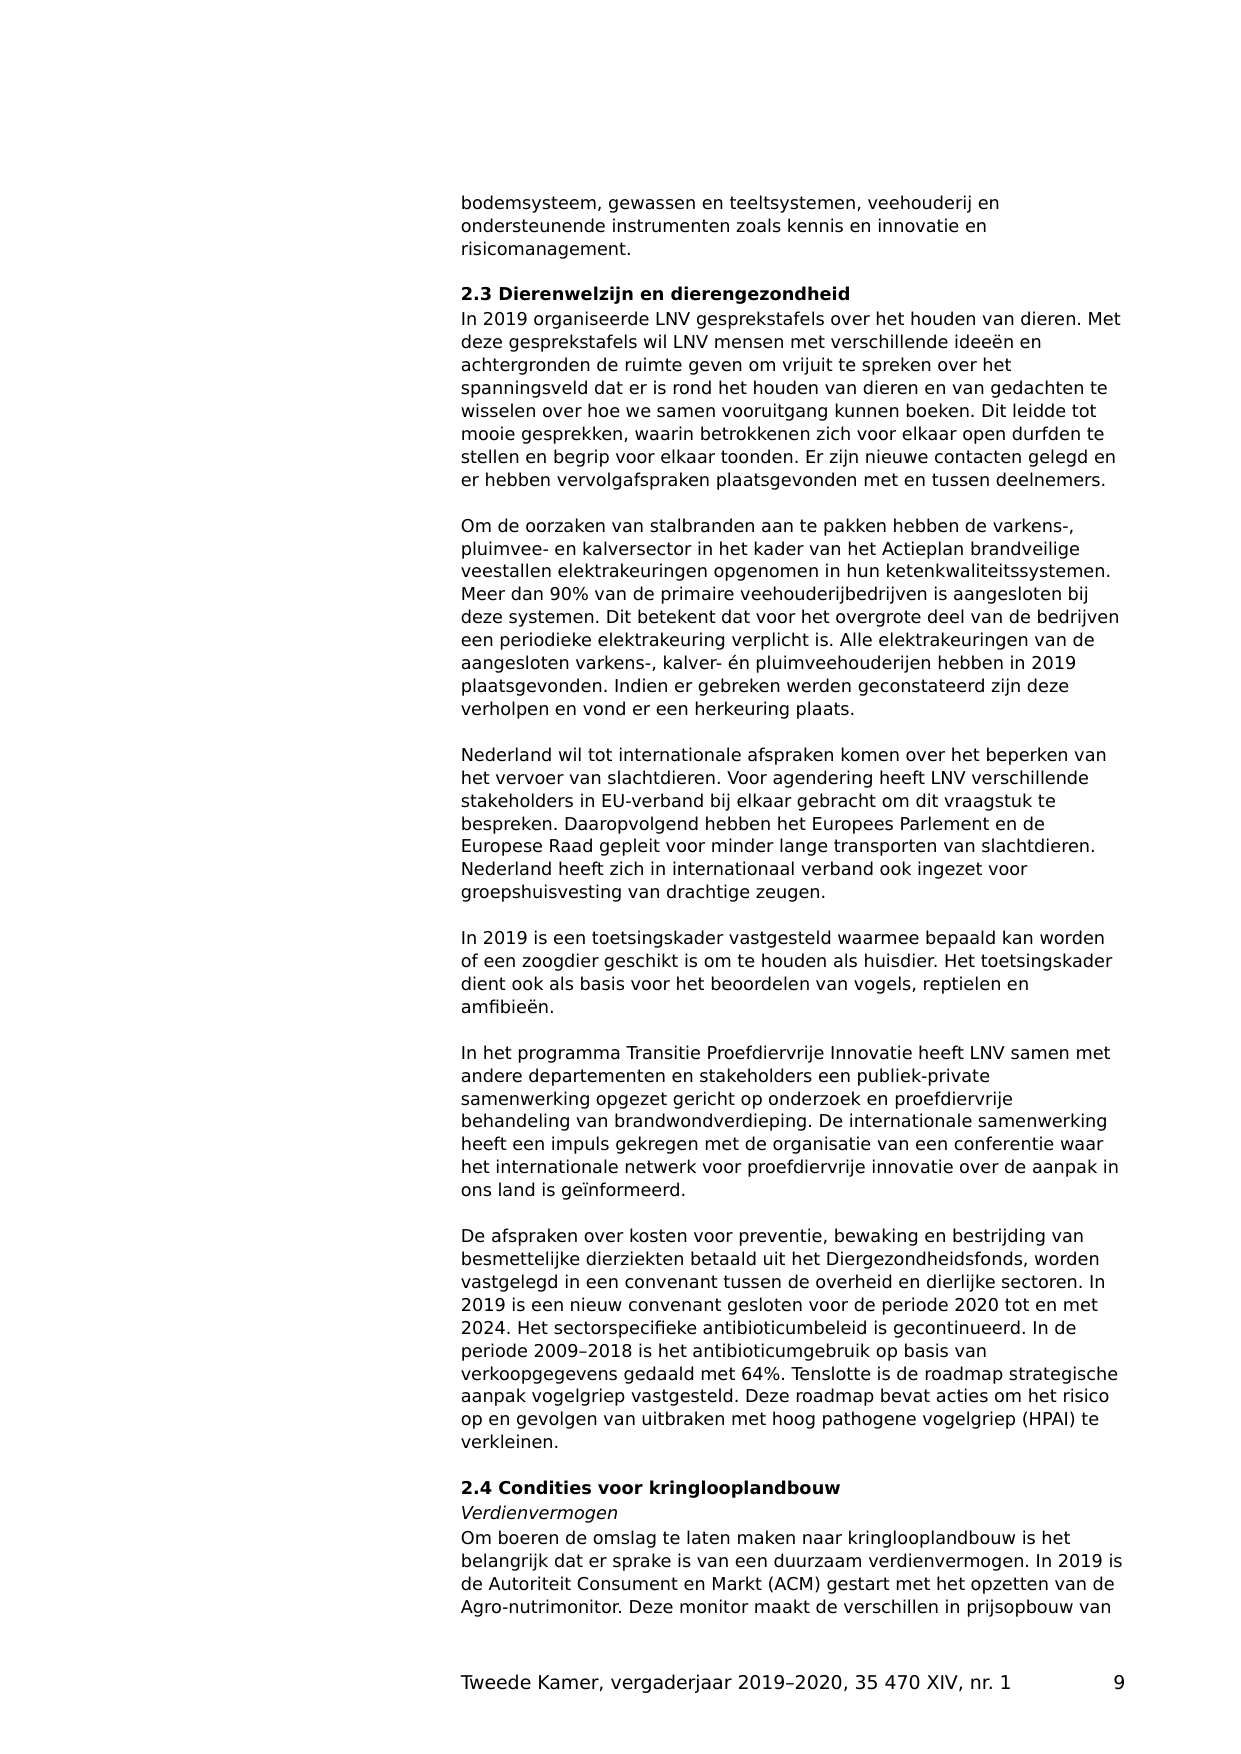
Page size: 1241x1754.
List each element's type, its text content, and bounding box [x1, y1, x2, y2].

text Verdienvermogen [461, 1501, 1125, 1524]
text De afspraken over kosten voor preventie, bewaking en bestrijding van besmettelijke dierziekten betaald uit het Diergezondheidsfonds, worden vastgelegd in een convenant tussen de overheid en dierlijke sectoren. In 2019 is een nieuw convenant gesloten voor de periode 2020 tot en met 2024. Het sectorspecifieke antibioticumbeleid is gecontinueerd. In de periode 2009–2018 is het antibioticumgebruik op basis van verkoopgegevens gedaald met 64%. Tenslotte is de roadmap strategische aanpak vogelgriep vastgesteld. Deze roadmap bevat acties om het risico op en gevolgen van uitbraken met hoog pathogene vogelgriep (HPAI) te verkleinen. [461, 1224, 1125, 1453]
text In 2019 is een toetsingskader vastgesteld waarmee bepaald kan worden of een zoogdier geschikt is om te houden als huisdier. Het toetsingskader dient ook als basis voor het beoordelen van vogels, reptielen en amfibieën. [461, 926, 1125, 1018]
text Om de oorzaken van stalbranden aan te pakken hebben de varkens-, pluimvee- en kalversector in het kader van het Actieplan brandveilige veestallen elektrakeuringen opgenomen in hun ketenkwaliteitssystemen. Meer dan 90% van de primaire veehouderijbedrijven is aangesloten bij deze systemen. Dit betekent dat voor het overgrote deel van de bedrijven een periodieke elektrakeuring verplicht is. Alle elektrakeuringen van de aangesloten varkens-, kalver- én pluimveehouderijen hebben in 2019 plaatsgevonden. Indien er gebreken werden geconstateerd zijn deze verholpen en vond er een herkeuring plaats. [461, 514, 1125, 720]
text Nederland wil tot internationale afspraken komen over het beperken van het vervoer van slachtdieren. Voor agendering heeft LNV verschillende stakeholders in EU-verband bij elkaar gebracht om dit vraagstuk te bespreken. Daaropvolgend hebben het Europees Parlement en de Europese Raad gepleit voor minder lange transporten van slachtdieren. Nederland heeft zich in internationaal verband ook ingezet voor groepshuisvesting van drachtige zeugen. [461, 743, 1125, 903]
text 2.3 Dierenwelzijn en dierengezondheid [461, 282, 1125, 305]
text bodemsysteem, gewassen en teeltsystemen, veehouderij en ondersteunende instrumenten zoals kennis en innovatie en risicomanagement. [461, 191, 1125, 259]
text In het programma Transitie Proefdiervrije Innovatie heeft LNV samen met andere departementen en stakeholders een publiek-private samenwerking opgezet gericht op onderzoek en proefdiervrije behandeling van brandwondverdieping. De internationale samenwerking heeft een impuls gekregen met de organisatie van een conferentie waar het internationale netwerk voor proefdiervrije innovatie over de aanpak in ons land is geïnformeerd. [461, 1041, 1125, 1201]
text In 2019 organiseerde LNV gesprekstafels over het houden van dieren. Met deze gesprekstafels wil LNV mensen met verschillende ideeën en achtergronden de ruimte geven om vrijuit te spreken over het spanningsveld dat er is rond het houden van dieren en van gedachten te wisselen over hoe we samen vooruitgang kunnen boeken. Dit leidde tot mooie gesprekken, waarin betrokkenen zich voor elkaar open durfden te stellen en begrip voor elkaar toonden. Er zijn nieuwe contacten gelegd en er hebben vervolgafspraken plaatsgevonden met en tussen deelnemers. [461, 307, 1125, 491]
text Om boeren de omslag te laten maken naar kringlooplandbouw is het belangrijk dat er sprake is van een duurzaam verdienvermogen. In 2019 is de Autoriteit Consument en Markt (ACM) gestart met het opzetten van de Agro-nutrimonitor. Deze monitor maakt de verschillen in prijsopbouw van [461, 1526, 1125, 1618]
text 2.4 Condities voor kringlooplandbouw [461, 1476, 1125, 1499]
